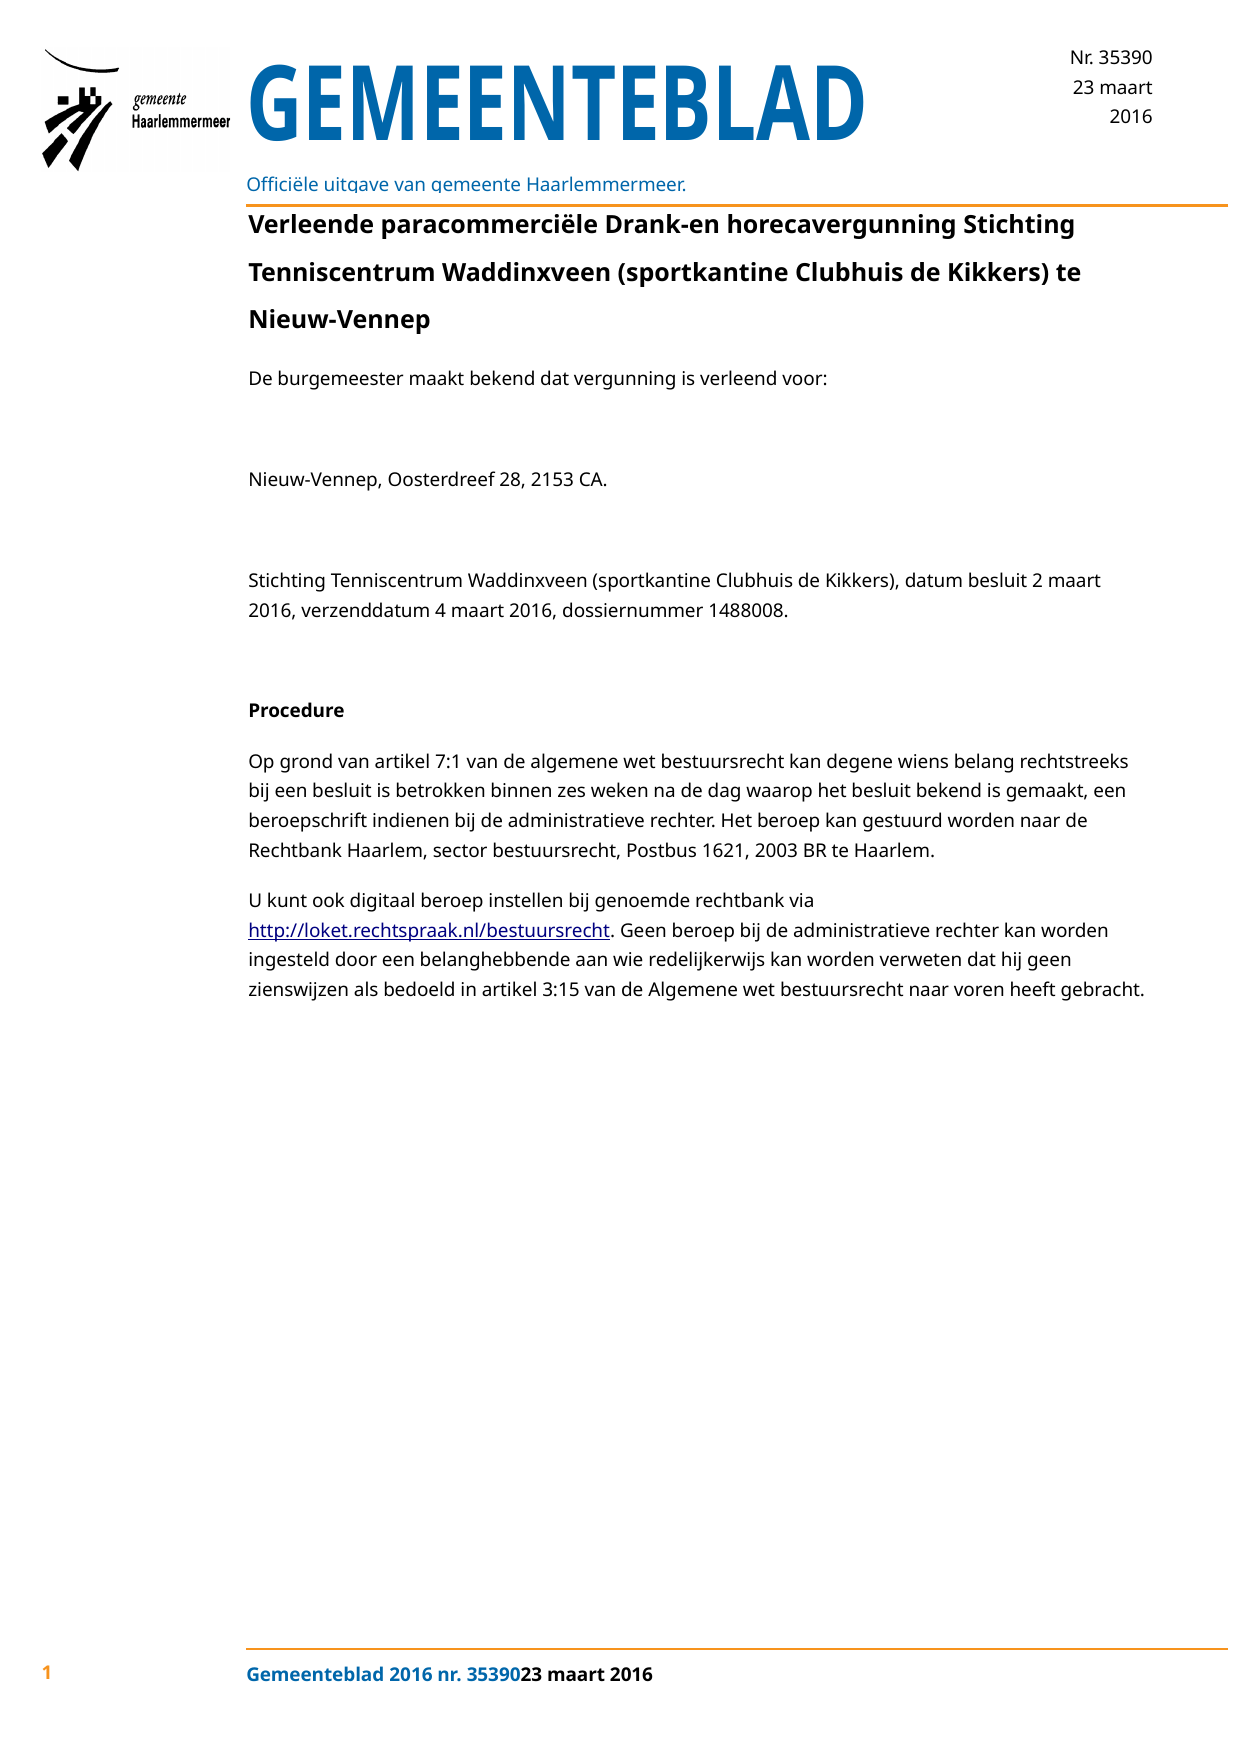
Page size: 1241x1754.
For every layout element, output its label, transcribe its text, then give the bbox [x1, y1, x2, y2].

text Procedure [248, 698, 1152, 723]
text Verleende paracommerciële Drank-en horecavergunning Stichting Tenniscentrum Waddinxveen (sportkantine Clubhuis de Kikkers) te Nieuw-Vennep [248, 207, 1152, 336]
picture [41, 47, 231, 172]
text U kunt ook digitaal beroep instellen bij genoemde rechtbank via http://loket.rechtspraak.nl/bestuursrecht. Geen beroep bij de administratieve rechter kan worden ingesteld door een belanghebbende aan wie redelijkerwijs kan worden verweten dat hij geen zienswijzen als bedoeld in artikel 3:15 van de Algemene wet bestuursrecht naar voren heeft gebracht. [248, 887, 1152, 1002]
text De burgemeester maakt bekend dat vergunning is verleend voor: [248, 366, 1152, 391]
text Stichting Tenniscentrum Waddinxveen (sportkantine Clubhuis de Kikkers), datum besluit 2 maart 2016, verzenddatum 4 maart 2016, dossiernummer 1488008. [248, 567, 1152, 622]
text Nieuw-Vennep, Oosterdreef 28, 2153 CA. [248, 466, 1152, 492]
text Op grond van artikel 7:1 van de algemene wet bestuursrecht kan degene wiens belang rechtstreeks bij een besluit is betrokken binnen zes weken na de dag waarop het besluit bekend is gemaakt, een beroepschrift indienen bij de administratieve rechter. Het beroep kan gestuurd worden naar de Rechtbank Haarlem, sector bestuursrecht, Postbus 1621, 2003 BR te Haarlem. [248, 748, 1152, 862]
